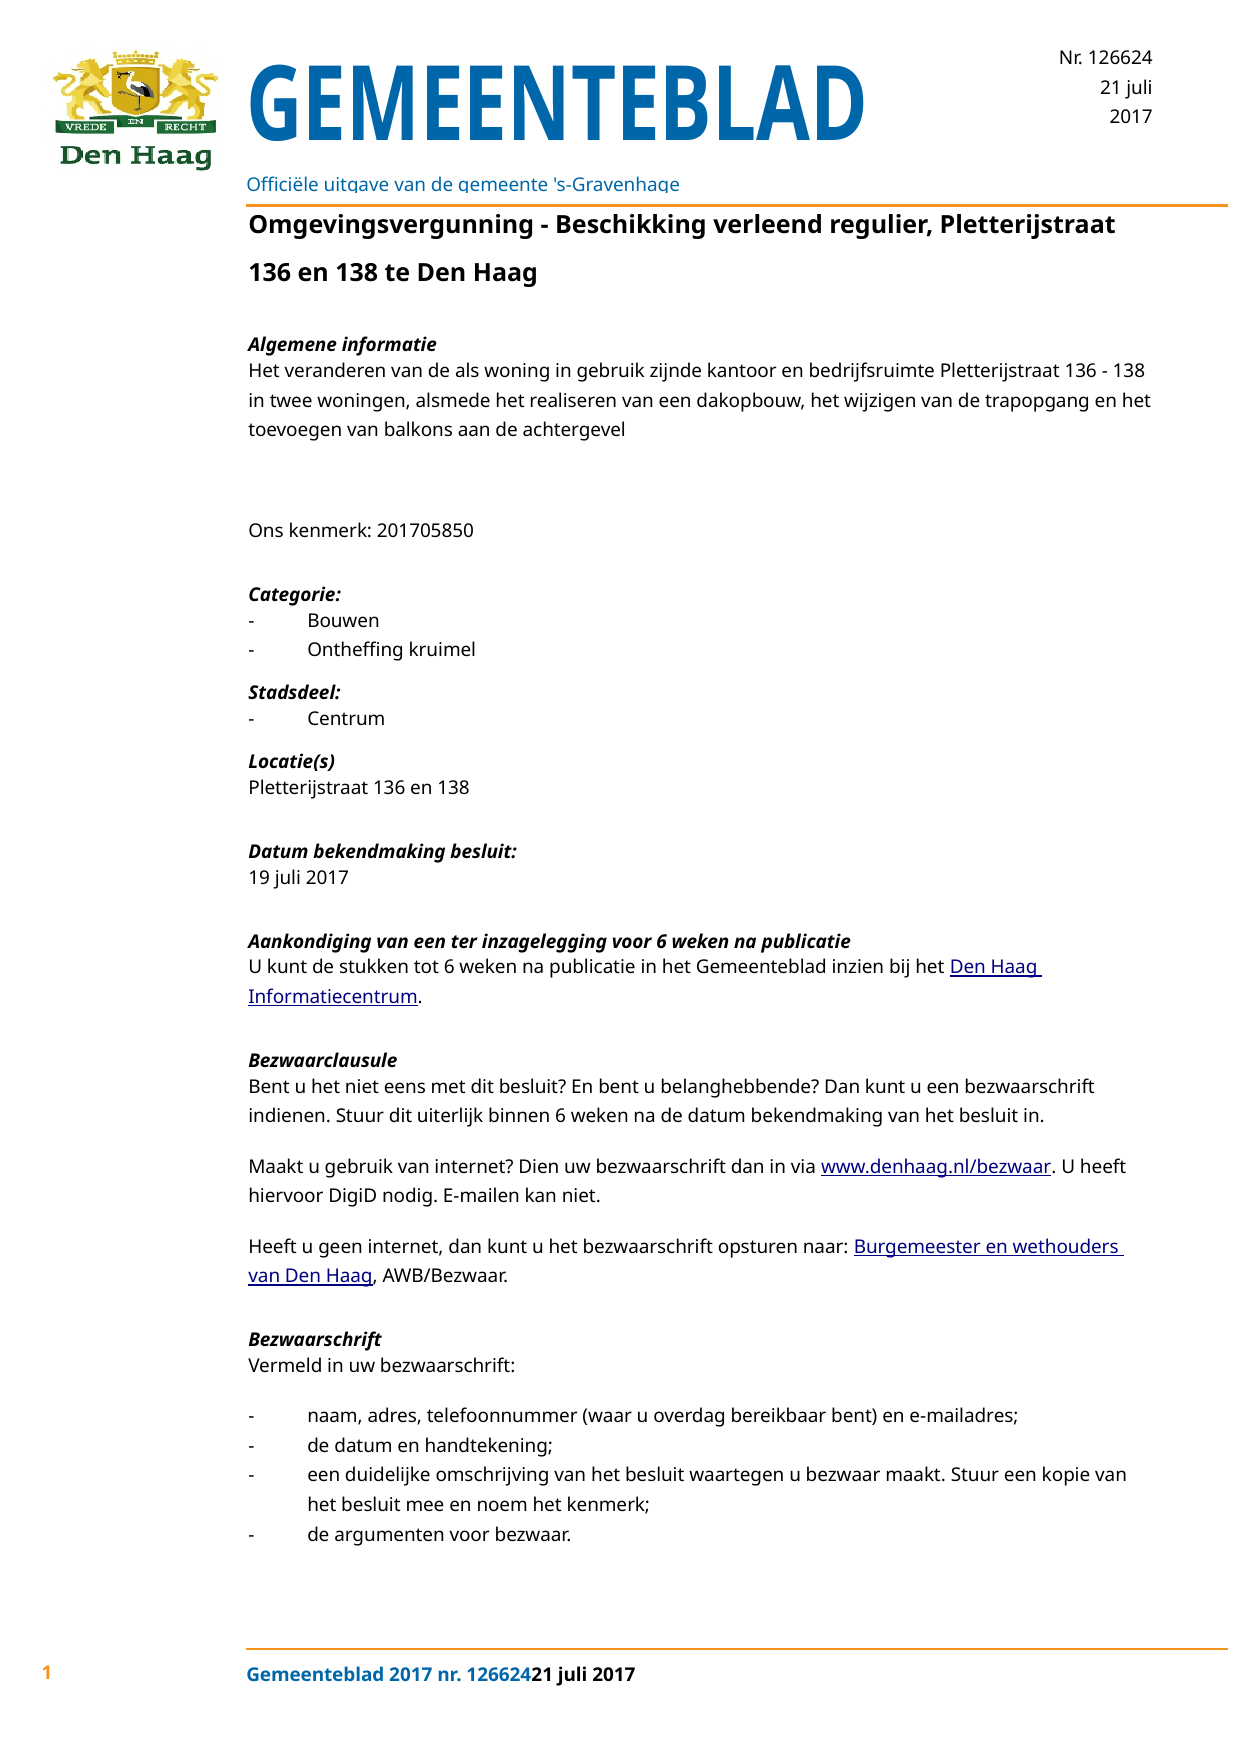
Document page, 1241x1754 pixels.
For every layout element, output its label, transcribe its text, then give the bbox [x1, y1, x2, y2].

text Het veranderen van de als woning in gebruik zijnde kantoor en bedrijfsruimte Pletterijstraat 136 - 138 in twee woningen, alsmede het realiseren van een dakopbouw, het wijzigen van de trapopgang en het toevoegen van balkons aan de achtergevel [248, 357, 1152, 442]
text Maakt u gebruik van internet? Dien uw bezwaarschrift dan in via www.denhaag.nl/bezwaar. U heeft hiervoor DigiD nodig. E-mailen kan niet. [248, 1153, 1152, 1208]
list een duidelijke omschrijving van het besluit waartegen u bezwaar maakt. Stuur een kopie van het besluit mee en noem het kenmerk; [248, 1462, 1152, 1517]
text Locatie(s) [248, 748, 1152, 774]
list de argumenten voor bezwaar. [248, 1521, 1152, 1547]
text 19 juli 2017 [248, 864, 1152, 889]
text Omgevingsvergunning - Beschikking verleend regulier, Pletterijstraat 136 en 138 te Den Haag [248, 207, 1152, 288]
text U kunt de stukken tot 6 weken na publicatie in het Gemeenteblad inzien bij het Den Haag Informatiecentrum. [248, 953, 1152, 1009]
list Bouwen [248, 607, 1152, 633]
text Categorie: [248, 581, 1152, 607]
list Centrum [248, 705, 1152, 731]
text Pletterijstraat 136 en 138 [248, 774, 1152, 800]
text Bent u het niet eens met dit besluit? En bent u belanghebbende? Dan kunt u een bezwaarschrift indienen. Stuur dit uiterlijk binnen 6 weken na de datum bekendmaking van het besluit in. [248, 1073, 1152, 1128]
text Ons kenmerk: 201705850 [248, 517, 1152, 543]
text Aankondiging van een ter inzagelegging voor 6 weken na publicatie [248, 928, 1152, 953]
text Vermeld in uw bezwaarschrift: [248, 1352, 1152, 1378]
text Algemene informatie [248, 331, 1152, 357]
list naam, adres, telefoonnummer (waar u overdag bereikbaar bent) en e-mailadres; [248, 1402, 1152, 1428]
text Bezwaarclausule [248, 1047, 1152, 1073]
text Stadsdeel: [248, 679, 1152, 705]
list de datum en handtekening; [248, 1432, 1152, 1458]
text Datum bekendmaking besluit: [248, 838, 1152, 864]
list Ontheffing kruimel [248, 636, 1152, 662]
text Heeft u geen internet, dan kunt u het bezwaarschrift opsturen naar: Burgemeester en wethouders van Den Haag, AWB/Bezwaar. [248, 1233, 1152, 1288]
text Bezwaarschrift [248, 1326, 1152, 1352]
picture [41, 47, 231, 172]
